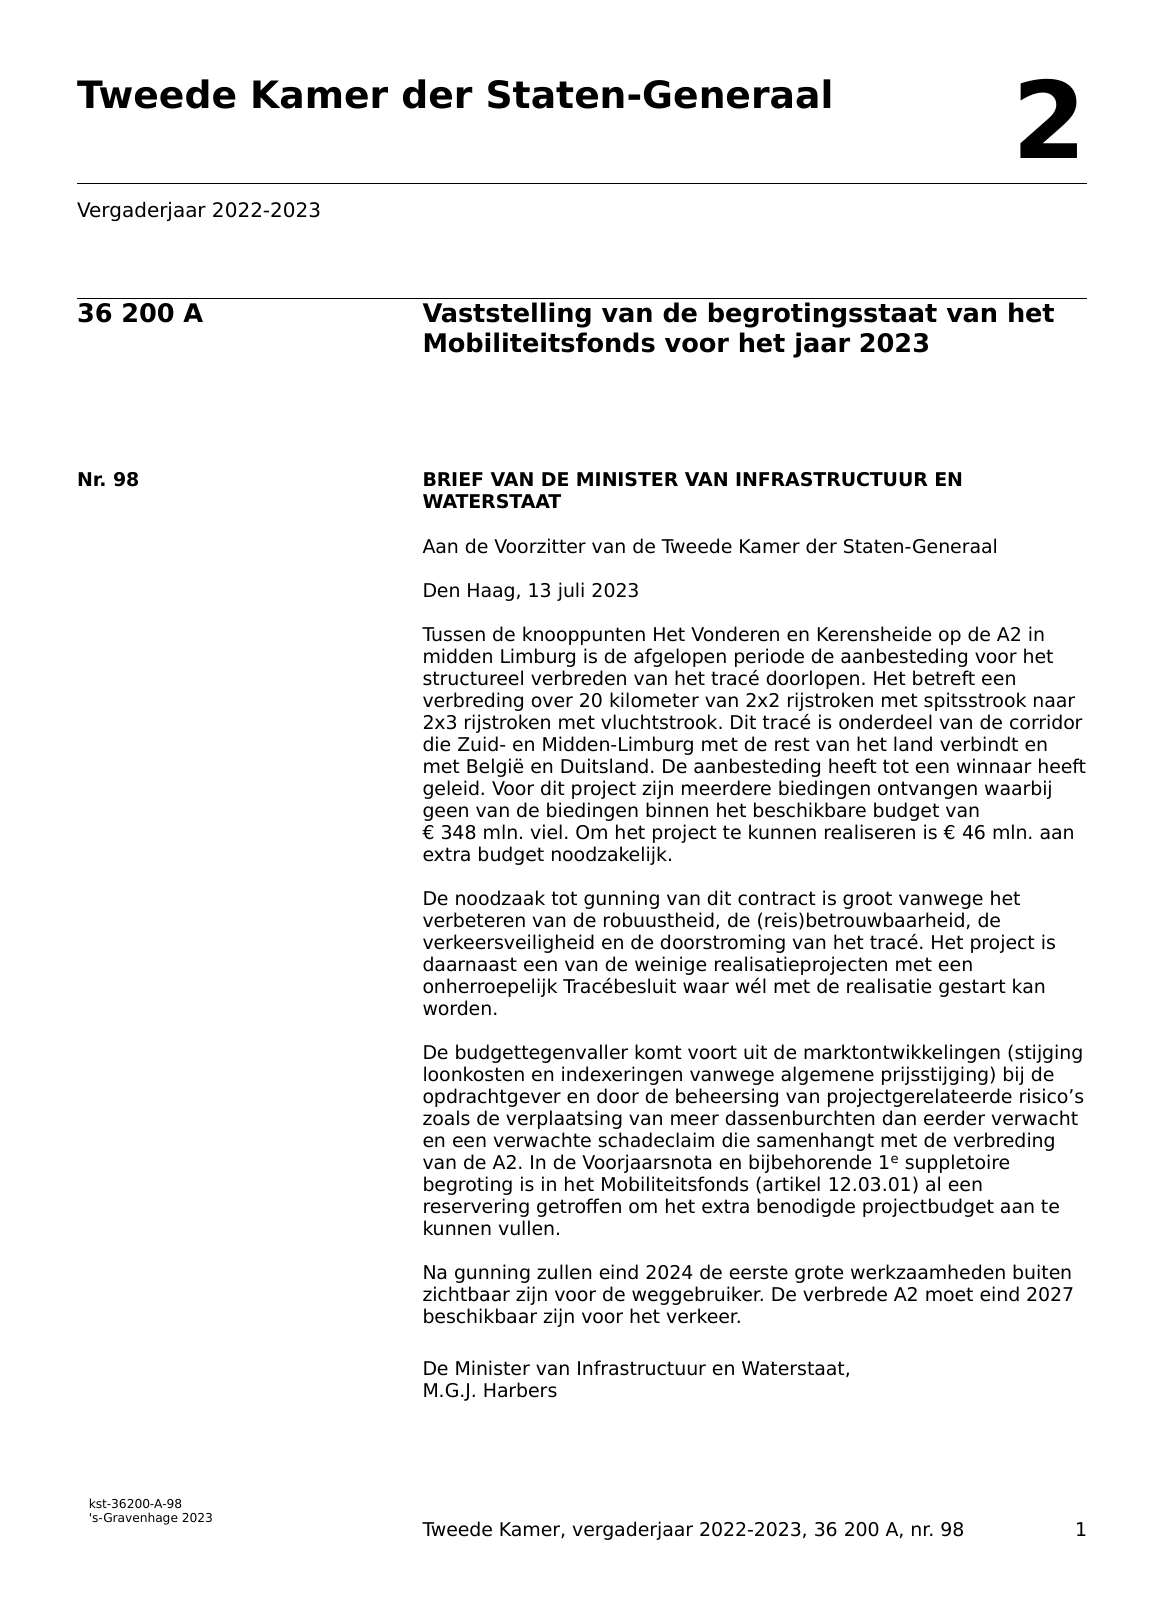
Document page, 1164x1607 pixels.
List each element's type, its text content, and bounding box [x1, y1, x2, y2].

subtitle 36 200 A Vaststelling van de begrotingsstaat van het Mobiliteitsfonds voor het jaar 2023 [77, 299, 1087, 358]
subtitle Nr. 98 BRIEF VAN DE MINISTER VAN INFRASTRUCTUUR EN WATERSTAAT [77, 469, 1087, 513]
text De noodzaak tot gunning van dit contract is groot vanwege het verbeteren van de robuustheid, de (reis)betrouwbaarheid, de verkeersveiligheid en de doorstroming van het tracé. Het project is daarnaast een van de weinige realisatieprojecten met een onherroepelijk Tracébesluit waar wél met de realisatie gestart kan worden. [422, 888, 1087, 1020]
text Den Haag, 13 juli 2023 [422, 580, 1087, 602]
text Tussen de knooppunten Het Vonderen en Kerensheide op de A2 in midden Limburg is de afgelopen periode de aanbesteding voor het structureel verbreden van het tracé doorlopen. Het betreft een verbreding over 20 kilometer van 2x2 rijstroken met spitsstrook naar 2x3 rijstroken met vluchtstrook. Dit tracé is onderdeel van de corridor die Zuid- en Midden-Limburg met de rest van het land verbindt en met België en Duitsland. De aanbesteding heeft tot een winnaar heeft geleid. Voor dit project zijn meerdere biedingen ontvangen waarbij geen van de biedingen binnen het beschikbare budget van € 348 mln. viel. Om het project te kunnen realiseren is € 46 mln. aan extra budget noodzakelijk. [422, 624, 1087, 866]
text kst-36200-A-98 [88, 1497, 323, 1511]
text De budgettegenvaller komt voort uit de marktontwikkelingen (stijging loonkosten en indexeringen vanwege algemene prijsstijging) bij de opdrachtgever en door de beheersing van projectgerelateerde risico’s zoals de verplaatsing van meer dassenburchten dan eerder verwacht en een verwachte schadeclaim die samenhangt met de verbreding van de A2. In de Voorjaarsnota en bijbehorende 1e suppletoire begroting is in het Mobiliteitsfonds (artikel 12.03.01) al een reservering getroffen om het extra benodigde projectbudget aan te kunnen vullen. [422, 1042, 1087, 1240]
text De Minister van Infrastructuur en Waterstaat, M.G.J. Harbers [422, 1358, 1087, 1402]
text Na gunning zullen eind 2024 de eerste grote werkzaamheden buiten zichtbaar zijn voor de weggebruiker. De verbrede A2 moet eind 2027 beschikbaar zijn voor het verkeer. [422, 1262, 1087, 1328]
table_header Tweede Kamer der Staten-Generaal [77, 59, 886, 183]
table_cell Vergaderjaar 2022-2023 [77, 184, 1087, 298]
text 's-Gravenhage 2023 [88, 1511, 323, 1525]
table_header 2 [886, 59, 1087, 183]
text Aan de Voorzitter van de Tweede Kamer der Staten-Generaal [422, 536, 1087, 557]
